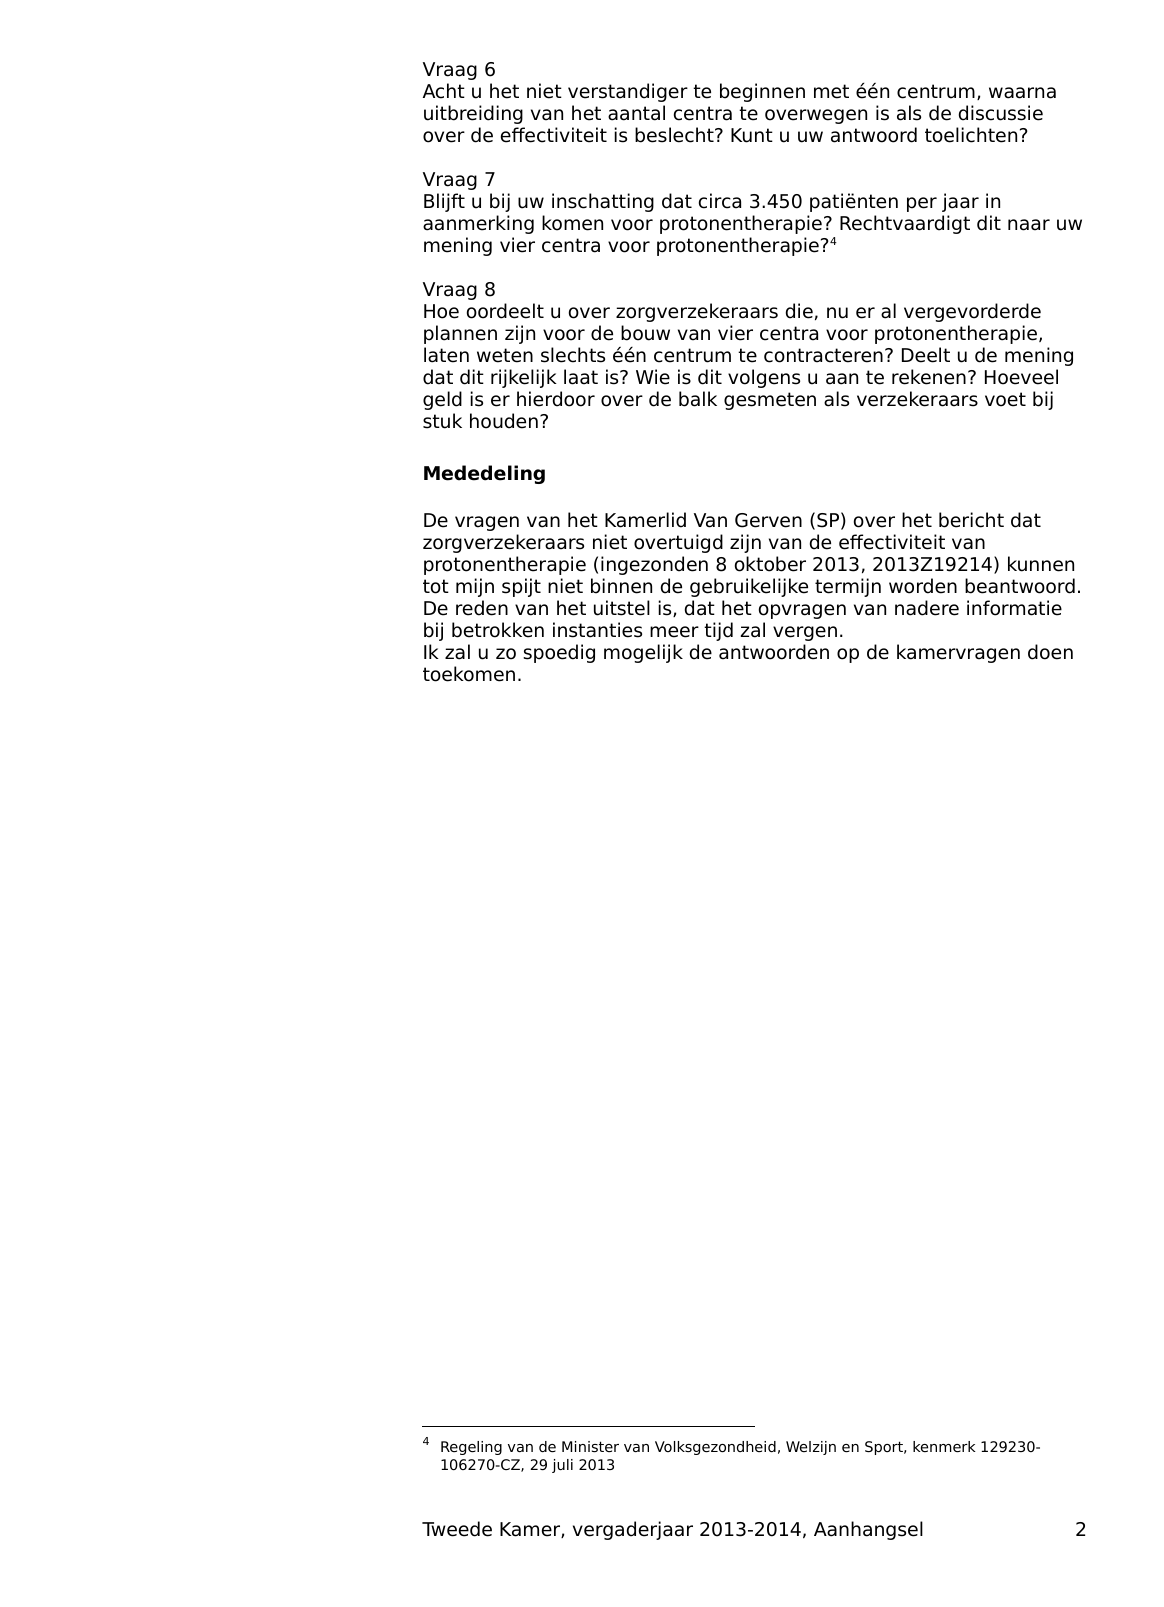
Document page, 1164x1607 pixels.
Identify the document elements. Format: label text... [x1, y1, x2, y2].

text Blijft u bij uw inschatting dat circa 3.450 patiënten per jaar in aanmerking komen voor protonentherapie? Rechtvaardigt dit naar uw mening vier centra voor protonentherapie? [422, 191, 1087, 257]
text Hoe oordeelt u over zorgverzekeraars die, nu er al vergevorderde plannen zijn voor de bouw van vier centra voor protonentherapie, laten weten slechts één centrum te contracteren? Deelt u de mening dat dit rijkelijk laat is? Wie is dit volgens u aan te rekenen? Hoeveel geld is er hierdoor over de balk gesmeten als verzekeraars voet bij stuk houden? [422, 301, 1087, 433]
text De reden van het uitstel is, dat het opvragen van nadere informatie bij betrokken instanties meer tijd zal vergen. [422, 598, 1087, 642]
text Vraag 6 [422, 59, 1087, 81]
text Vraag 7 [422, 169, 1087, 191]
subtitle Mededeling [422, 463, 1087, 485]
text Acht u het niet verstandiger te beginnen met één centrum, waarna uitbreiding van het aantal centra te overwegen is als de discussie over de effectiviteit is beslecht? Kunt u uw antwoord toelichten? [422, 81, 1087, 147]
text Regeling van de Minister van Volksgezondheid, Welzijn en Sport, kenmerk 129230-106270-CZ, 29 juli 2013 [422, 1435, 1087, 1474]
text Vraag 8 [422, 279, 1087, 301]
text Ik zal u zo spoedig mogelijk de antwoorden op de kamervragen doen toekomen. [422, 642, 1087, 686]
text De vragen van het Kamerlid Van Gerven (SP) over het bericht dat zorgverzekeraars niet overtuigd zijn van de effectiviteit van protonentherapie (ingezonden 8 oktober 2013, 2013Z19214) kunnen tot mijn spijt niet binnen de gebruikelijke termijn worden beantwoord. [422, 510, 1087, 598]
